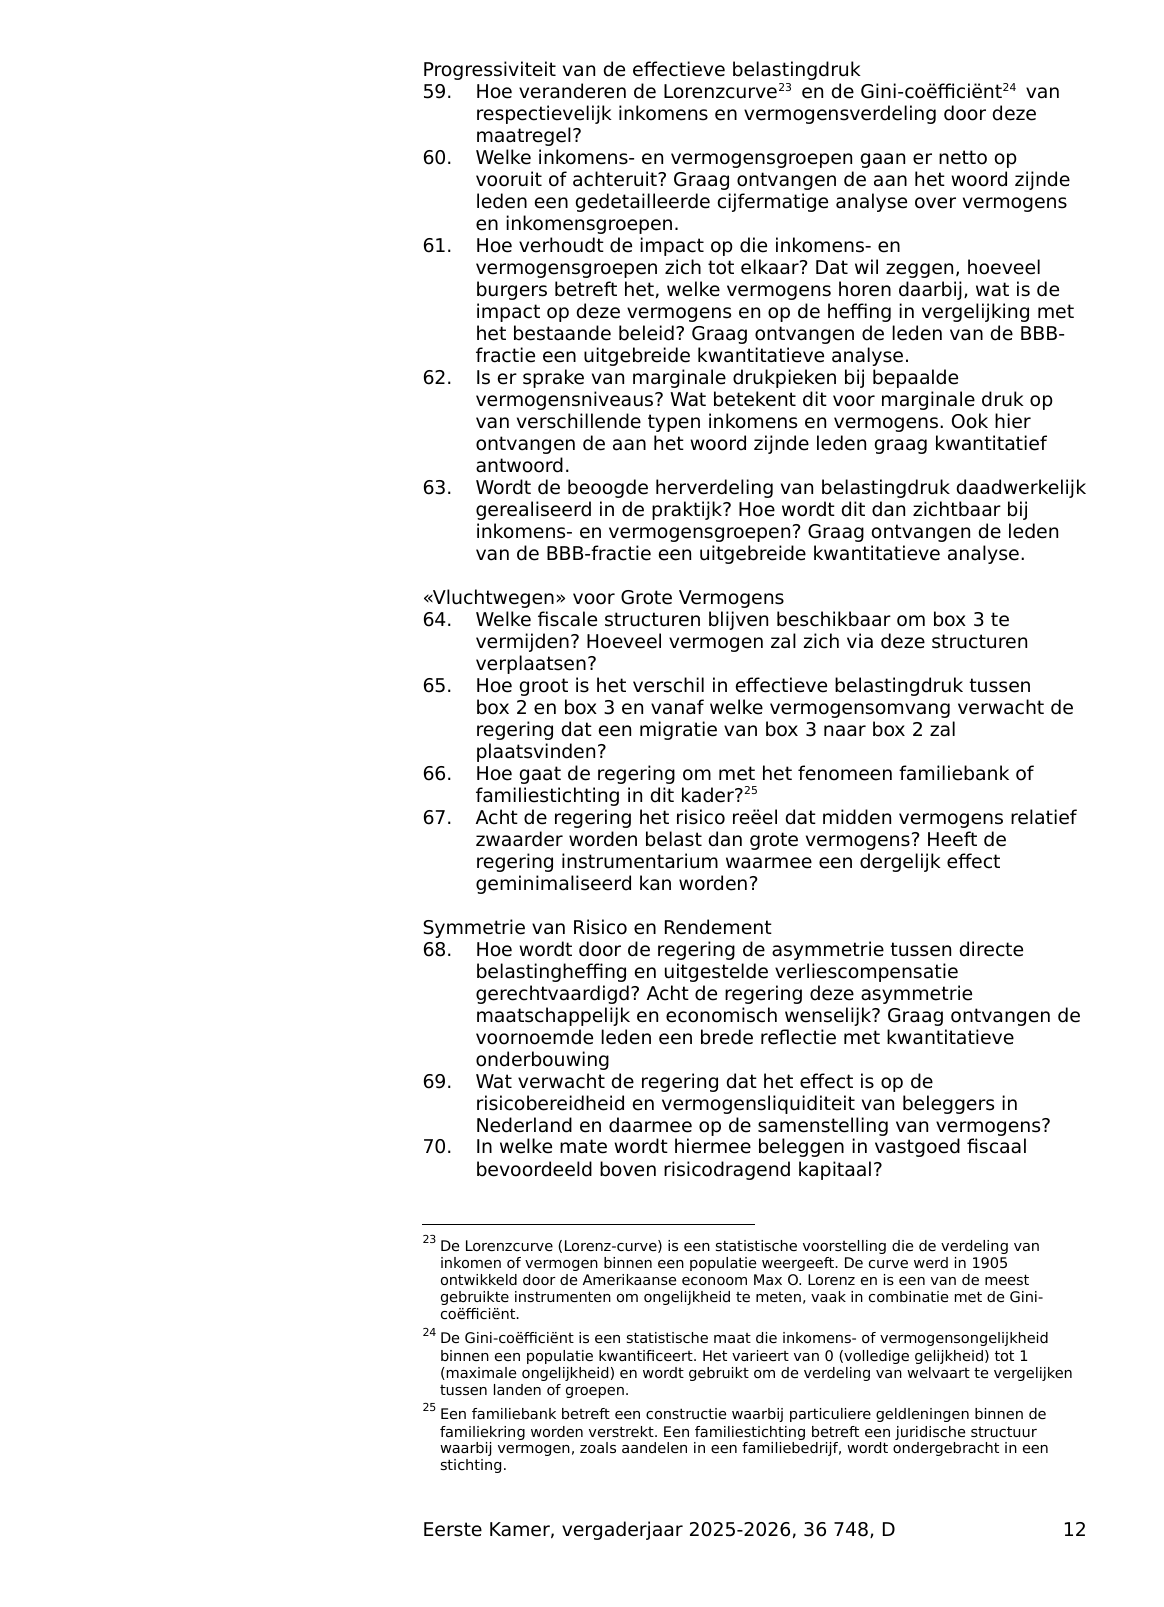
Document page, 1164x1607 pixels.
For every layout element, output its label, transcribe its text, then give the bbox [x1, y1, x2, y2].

text Een familiebank betreft een constructie waarbij particuliere geldleningen binnen de familiekring worden verstrekt. Een familiestichting betreft een juridische structuur waarbij vermogen, zoals aandelen in een familiebedrijf, wordt ondergebracht in een stichting. [422, 1402, 1087, 1474]
text 69. Wat verwacht de regering dat het effect is op de risicobereidheid en vermogensliquiditeit van beleggers in Nederland en daarmee op de samenstelling van vermogens? [422, 1071, 1087, 1136]
text 67. Acht de regering het risico reëel dat midden vermogens relatief zwaarder worden belast dan grote vermogens? Heeft de regering instrumentarium waarmee een dergelijk effect geminimaliseerd kan worden? [422, 807, 1087, 894]
text 66. Hoe gaat de regering om met het fenomeen familiebank of familiestichting in dit kader? [422, 763, 1087, 807]
text 59. Hoe veranderen de Lorenzcurve en de Gini-coëfficiënt van respectievelijk inkomens en vermogensverdeling door deze maatregel? [422, 81, 1087, 147]
text 61. Hoe verhoudt de impact op die inkomens- en vermogensgroepen zich tot elkaar? Dat wil zeggen, hoeveel burgers betreft het, welke vermogens horen daarbij, wat is de impact op deze vermogens en op de heffing in vergelijking met het bestaande beleid? Graag ontvangen de leden van de BBB-fractie een uitgebreide kwantitatieve analyse. [422, 235, 1087, 367]
text 62. Is er sprake van marginale drukpieken bij bepaalde vermogensniveaus? Wat betekent dit voor marginale druk op van verschillende typen inkomens en vermogens. Ook hier ontvangen de aan het woord zijnde leden graag kwantitatief antwoord. [422, 367, 1087, 477]
subtitle Progressiviteit van de effectieve belastingdruk [422, 59, 1087, 81]
text 64. Welke fiscale structuren blijven beschikbaar om box 3 te vermijden? Hoeveel vermogen zal zich via deze structuren verplaatsen? [422, 609, 1087, 675]
text 65. Hoe groot is het verschil in effectieve belastingdruk tussen box 2 en box 3 en vanaf welke vermogensomvang verwacht de regering dat een migratie van box 3 naar box 2 zal plaatsvinden? [422, 675, 1087, 763]
text 60. Welke inkomens- en vermogensgroepen gaan er netto op vooruit of achteruit? Graag ontvangen de aan het woord zijnde leden een gedetailleerde cijfermatige analyse over vermogens en inkomensgroepen. [422, 147, 1087, 235]
text 70. In welke mate wordt hiermee beleggen in vastgoed fiscaal bevoordeeld boven risicodragend kapitaal? [422, 1136, 1087, 1180]
subtitle Symmetrie van Risico en Rendement [422, 917, 1087, 939]
text De Lorenzcurve (Lorenz-curve) is een statistische voorstelling die de verdeling van inkomen of vermogen binnen een populatie weergeeft. De curve werd in 1905 ontwikkeld door de Amerikaanse econoom Max O. Lorenz en is een van de meest gebruikte instrumenten om ongelijkheid te meten, vaak in combinatie met de Gini-coëfficiënt. [422, 1233, 1087, 1323]
text 68. Hoe wordt door de regering de asymmetrie tussen directe belastingheffing en uitgestelde verliescompensatie gerechtvaardigd? Acht de regering deze asymmetrie maatschappelijk en economisch wenselijk? Graag ontvangen de voornoemde leden een brede reflectie met kwantitatieve onderbouwing [422, 939, 1087, 1071]
subtitle «Vluchtwegen» voor Grote Vermogens [422, 587, 1087, 609]
text 63. Wordt de beoogde herverdeling van belastingdruk daadwerkelijk gerealiseerd in de praktijk? Hoe wordt dit dan zichtbaar bij inkomens- en vermogensgroepen? Graag ontvangen de leden van de BBB-fractie een uitgebreide kwantitatieve analyse. [422, 477, 1087, 564]
text De Gini-coëfficiënt is een statistische maat die inkomens- of vermogensongelijkheid binnen een populatie kwantificeert. Het varieert van 0 (volledige gelijkheid) tot 1 (maximale ongelijkheid) en wordt gebruikt om de verdeling van welvaart te vergelijken tussen landen of groepen. [422, 1326, 1087, 1399]
